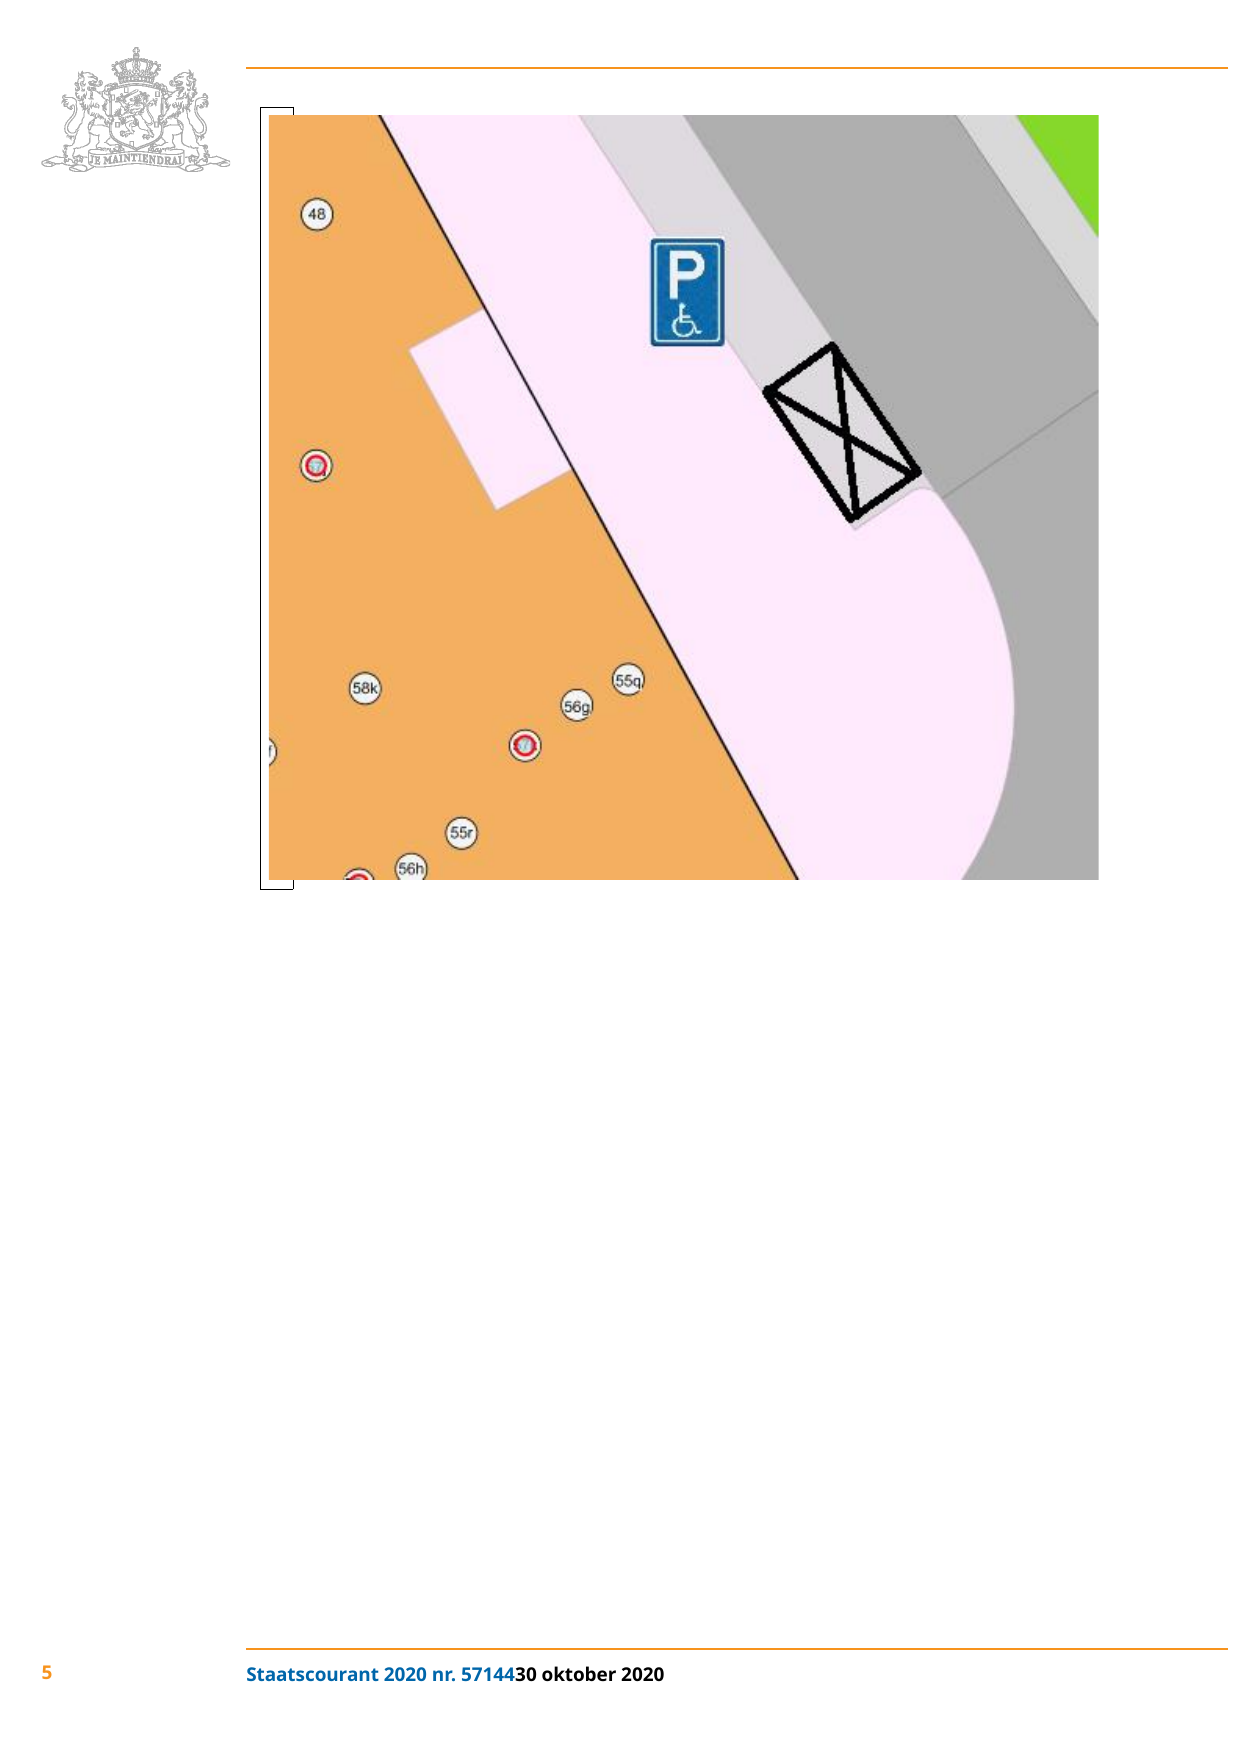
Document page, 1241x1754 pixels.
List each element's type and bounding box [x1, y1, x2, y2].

picture [41, 47, 231, 172]
picture [268, 115, 1099, 880]
